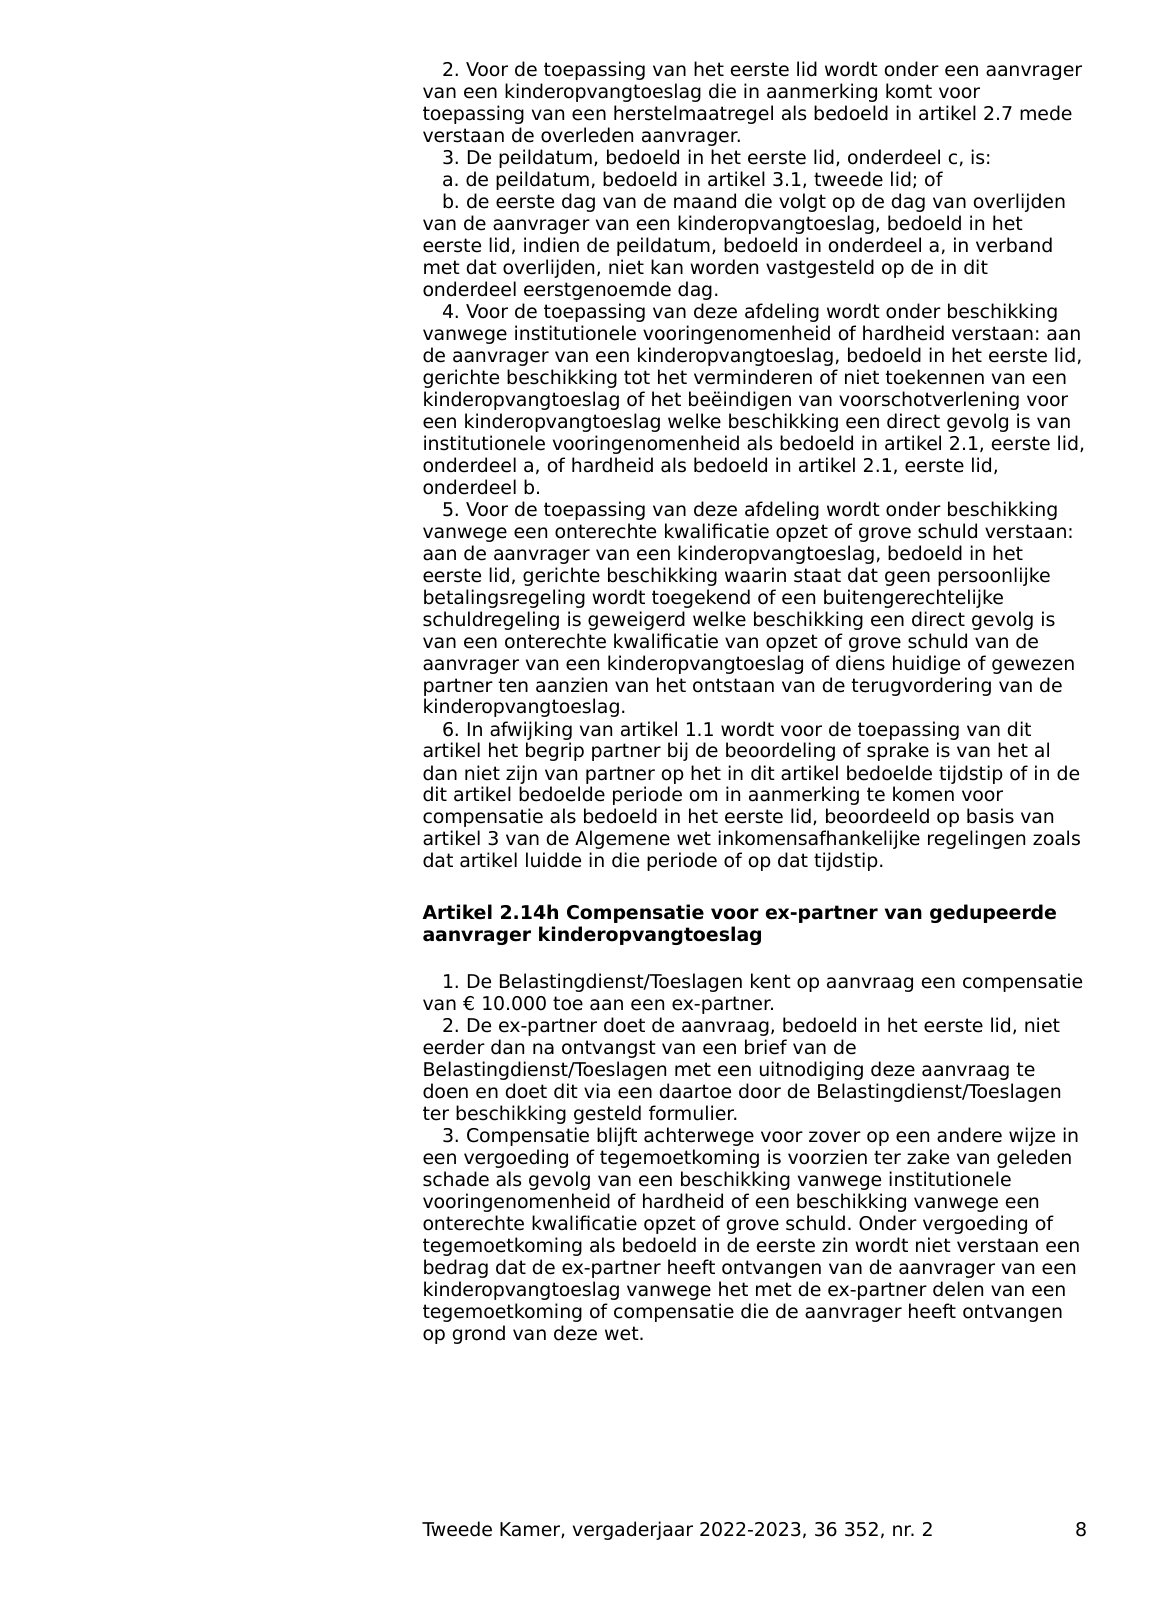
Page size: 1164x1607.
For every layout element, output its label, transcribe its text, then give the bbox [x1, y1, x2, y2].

text 2. De ex-partner doet de aanvraag, bedoeld in het eerste lid, niet eerder dan na ontvangst van een brief van de Belastingdienst/Toeslagen met een uitnodiging deze aanvraag te doen en doet dit via een daartoe door de Belastingdienst/Toeslagen ter beschikking gesteld formulier. [422, 1015, 1087, 1125]
text a. de peildatum, bedoeld in artikel 3.1, tweede lid; of [422, 169, 1087, 191]
text 2. Voor de toepassing van het eerste lid wordt onder een aanvrager van een kinderopvangtoeslag die in aanmerking komt voor toepassing van een herstelmaatregel als bedoeld in artikel 2.7 mede verstaan de overleden aanvrager. [422, 59, 1087, 147]
text 4. Voor de toepassing van deze afdeling wordt onder beschikking vanwege institutionele vooringenomenheid of hardheid verstaan: aan de aanvrager van een kinderopvangtoeslag, bedoeld in het eerste lid, gerichte beschikking tot het verminderen of niet toekennen van een kinderopvangtoeslag of het beëindigen van voorschotverlening voor een kinderopvangtoeslag welke beschikking een direct gevolg is van institutionele vooringenomenheid als bedoeld in artikel 2.1, eerste lid, onderdeel a, of hardheid als bedoeld in artikel 2.1, eerste lid, onderdeel b. [422, 301, 1087, 499]
subtitle Artikel 2.14h Compensatie voor ex-partner van gedupeerde aanvrager kinderopvangtoeslag [422, 902, 1087, 946]
text 6. In afwijking van artikel 1.1 wordt voor de toepassing van dit artikel het begrip partner bij de beoordeling of sprake is van het al dan niet zijn van partner op het in dit artikel bedoelde tijdstip of in de dit artikel bedoelde periode om in aanmerking te komen voor compensatie als bedoeld in het eerste lid, beoordeeld op basis van artikel 3 van de Algemene wet inkomensafhankelijke regelingen zoals dat artikel luidde in die periode of op dat tijdstip. [422, 718, 1087, 872]
text b. de eerste dag van de maand die volgt op de dag van overlijden van de aanvrager van een kinderopvangtoeslag, bedoeld in het eerste lid, indien de peildatum, bedoeld in onderdeel a, in verband met dat overlijden, niet kan worden vastgesteld op de in dit onderdeel eerstgenoemde dag. [422, 191, 1087, 301]
text 3. Compensatie blijft achterwege voor zover op een andere wijze in een vergoeding of tegemoetkoming is voorzien ter zake van geleden schade als gevolg van een beschikking vanwege institutionele vooringenomenheid of hardheid of een beschikking vanwege een onterechte kwalificatie opzet of grove schuld. Onder vergoeding of tegemoetkoming als bedoeld in de eerste zin wordt niet verstaan een bedrag dat de ex-partner heeft ontvangen van de aanvrager van een kinderopvangtoeslag vanwege het met de ex-partner delen van een tegemoetkoming of compensatie die de aanvrager heeft ontvangen op grond van deze wet. [422, 1125, 1087, 1345]
text 3. De peildatum, bedoeld in het eerste lid, onderdeel c, is: [422, 147, 1087, 169]
text 1. De Belastingdienst/Toeslagen kent op aanvraag een compensatie van € 10.000 toe aan een ex-partner. [422, 971, 1087, 1015]
text 5. Voor de toepassing van deze afdeling wordt onder beschikking vanwege een onterechte kwalificatie opzet of grove schuld verstaan: aan de aanvrager van een kinderopvangtoeslag, bedoeld in het eerste lid, gerichte beschikking waarin staat dat geen persoonlijke betalingsregeling wordt toegekend of een buitengerechtelijke schuldregeling is geweigerd welke beschikking een direct gevolg is van een onterechte kwalificatie van opzet of grove schuld van de aanvrager van een kinderopvangtoeslag of diens huidige of gewezen partner ten aanzien van het ontstaan van de terugvordering van de kinderopvangtoeslag. [422, 499, 1087, 718]
